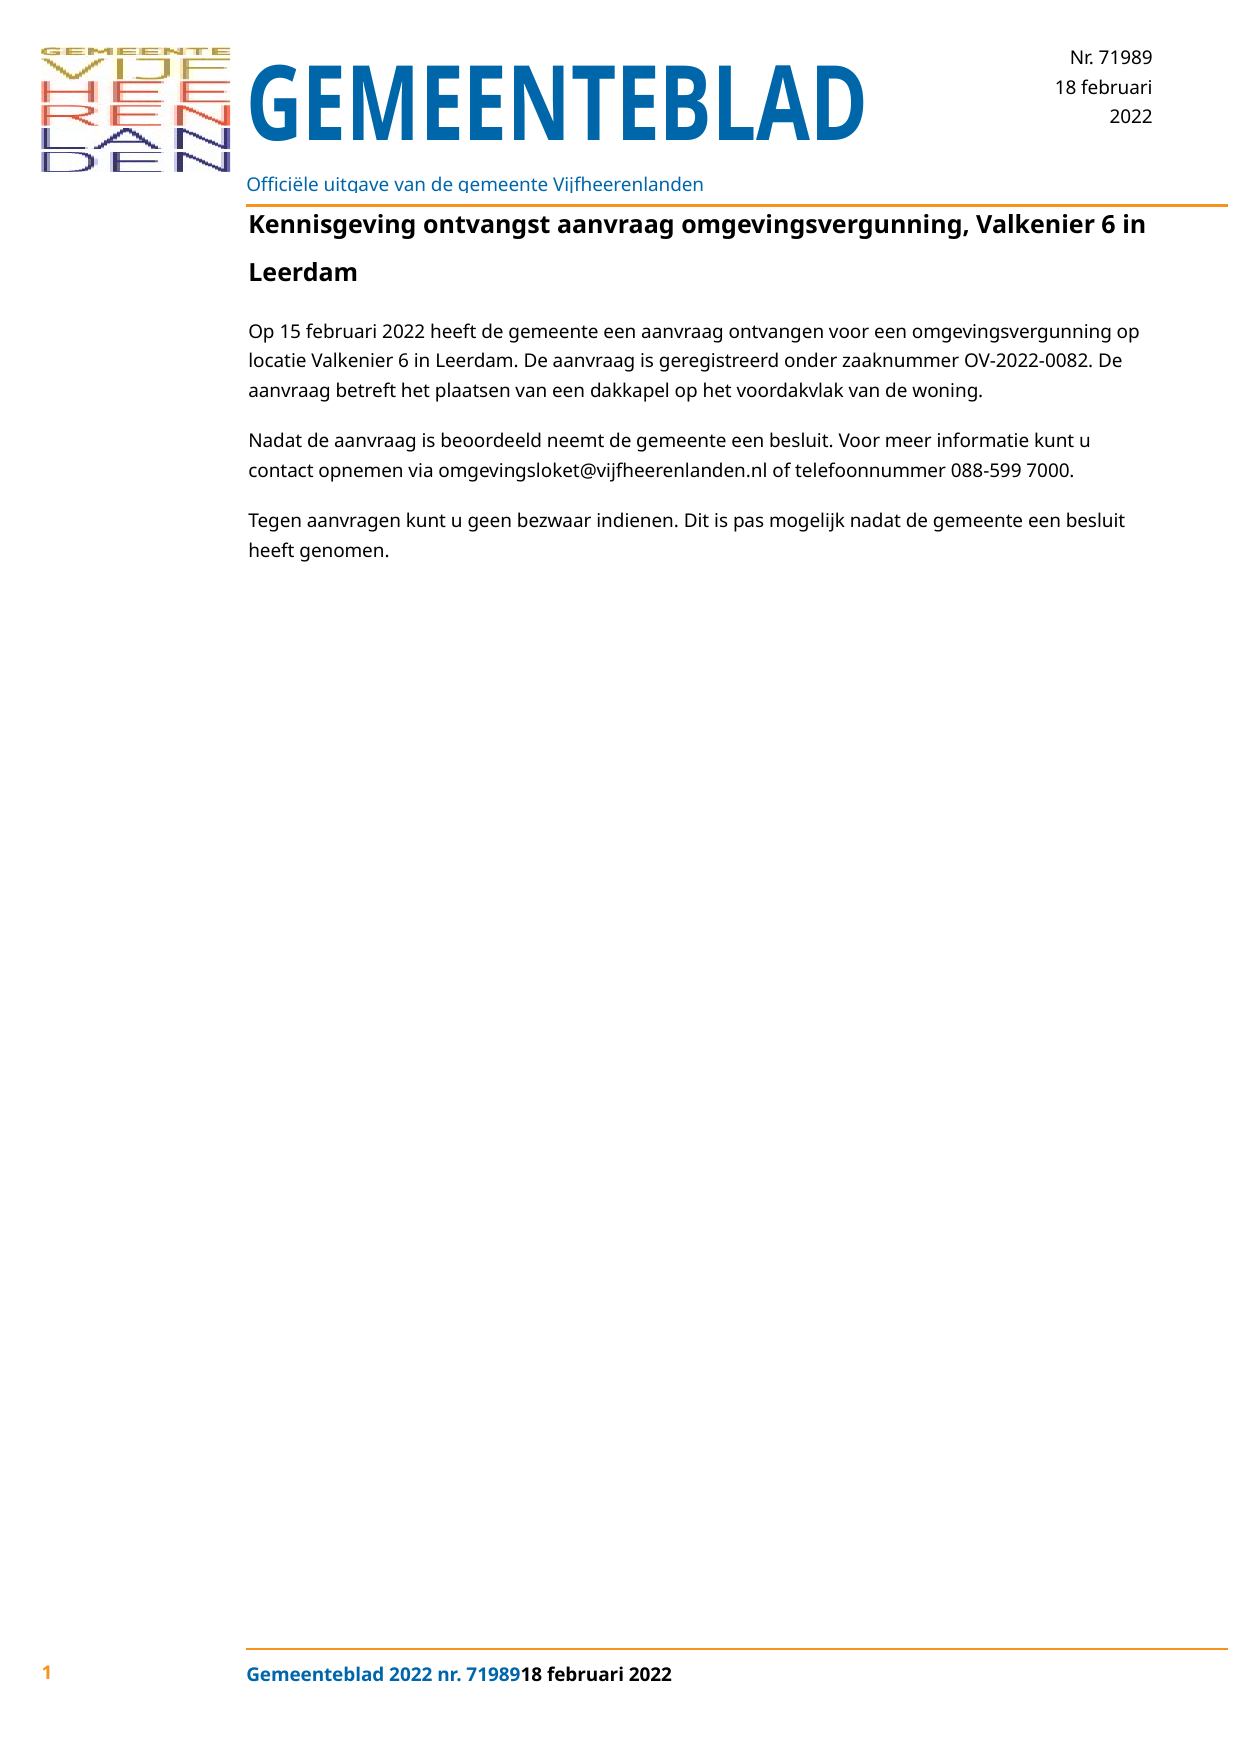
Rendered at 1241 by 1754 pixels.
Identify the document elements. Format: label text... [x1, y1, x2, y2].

picture [41, 47, 231, 172]
text Kennisgeving ontvangst aanvraag omgevingsvergunning, Valkenier 6 in Leerdam [248, 207, 1152, 288]
text Nadat de aanvraag is beoordeeld neemt de gemeente een besluit. Voor meer informatie kunt u contact opnemen via omgevingsloket@vijfheerenlanden.nl of telefoonnummer 088-599 7000. [248, 427, 1152, 483]
text Tegen aanvragen kunt u geen bezwaar indienen. Dit is pas mogelijk nadat de gemeente een besluit heeft genomen. [248, 507, 1152, 563]
text Op 15 februari 2022 heeft de gemeente een aanvraag ontvangen voor een omgevingsvergunning op locatie Valkenier 6 in Leerdam. De aanvraag is geregistreerd onder zaaknummer OV-2022-0082. De aanvraag betreft het plaatsen van een dakkapel op het voordakvlak van de woning. [248, 318, 1152, 403]
